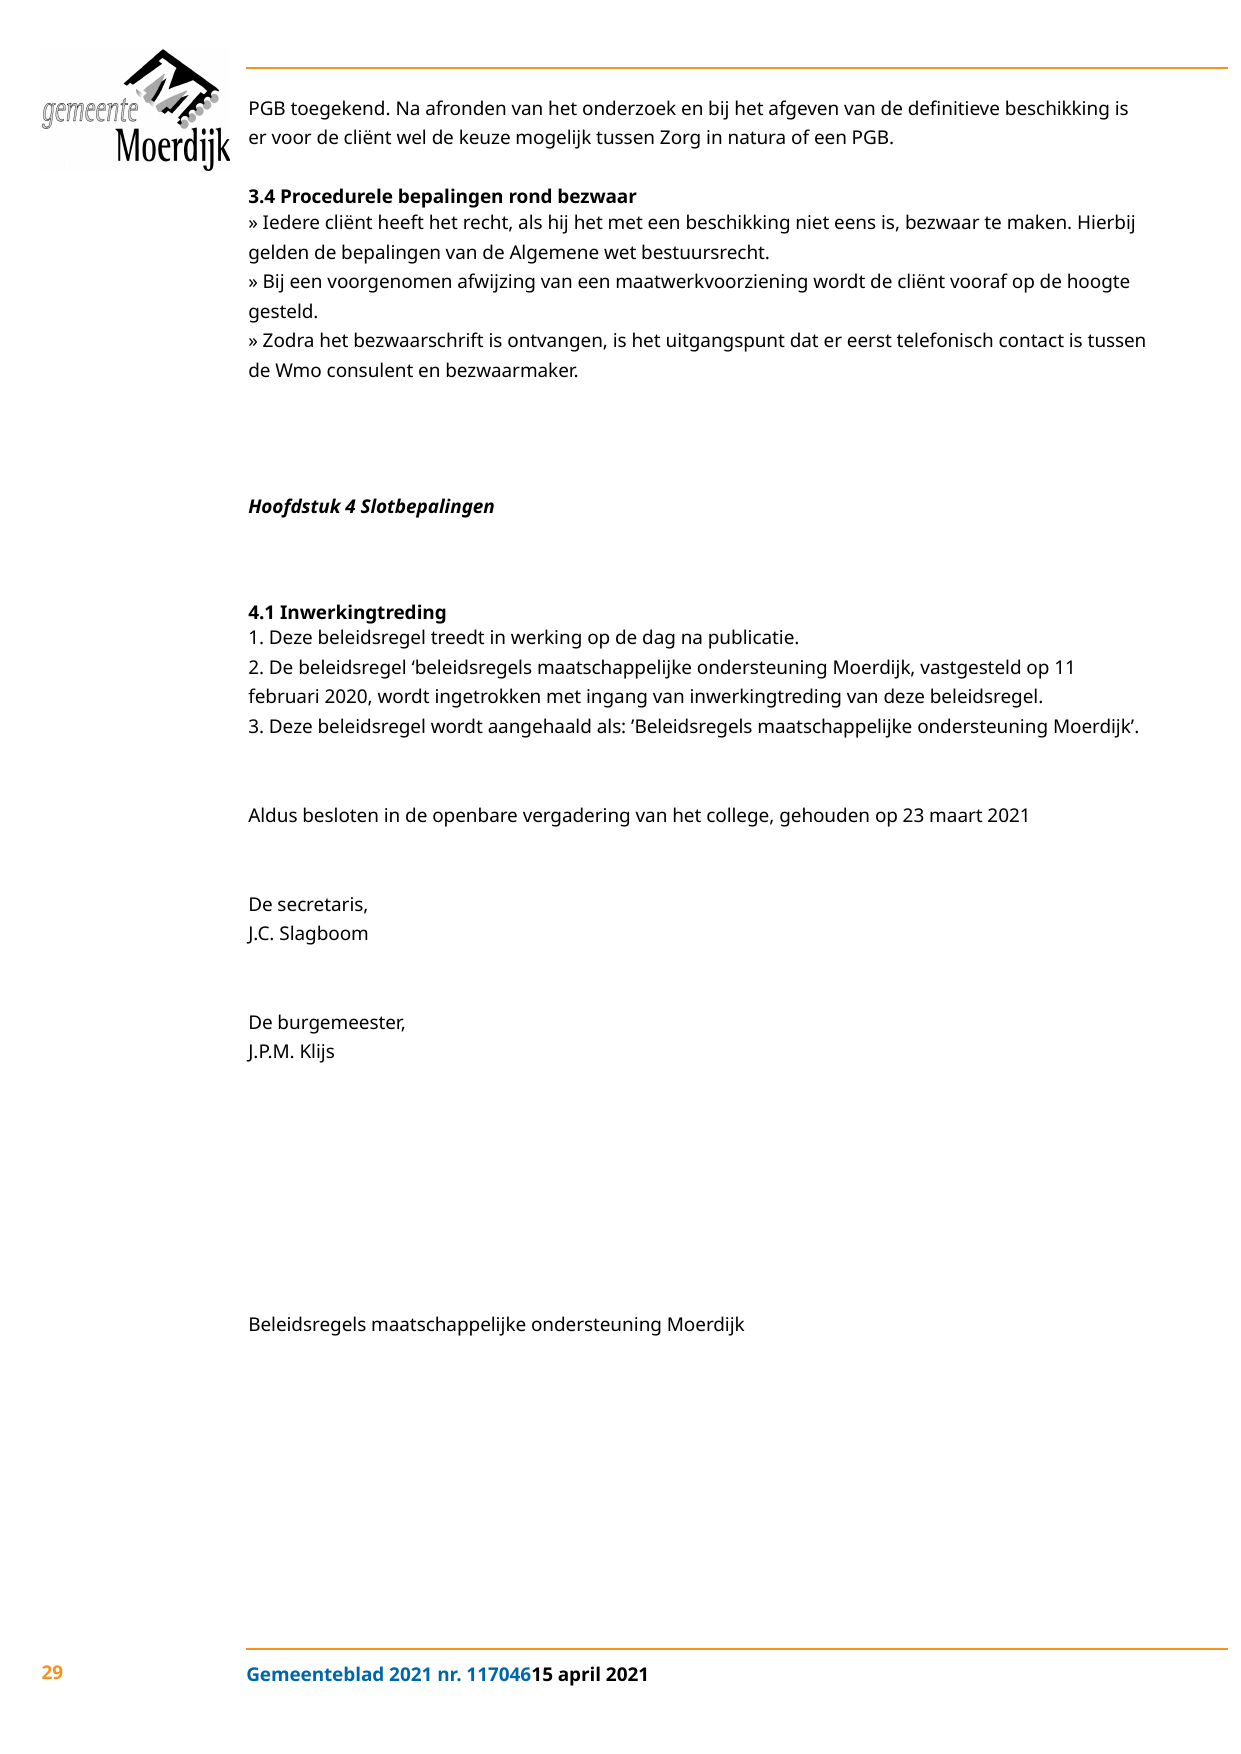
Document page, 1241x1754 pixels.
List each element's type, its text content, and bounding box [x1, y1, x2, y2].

text De secretaris, [248, 891, 1152, 917]
text De burgemeester, [248, 1009, 1152, 1035]
text PGB toegekend. Na afronden van het onderzoek en bij het afgeven van de definitieve beschikking is er voor de cliënt wel de keuze mogelijk tussen Zorg in natura of een PGB. [248, 95, 1152, 150]
text Beleidsregels maatschappelijke ondersteuning Moerdijk [248, 1311, 1152, 1337]
text » Bij een voorgenomen afwijzing van een maatwerkvoorziening wordt de cliënt vooraf op de hoogte gesteld. [248, 268, 1152, 324]
text 3.4 Procedurele bepalingen rond bezwaar [248, 183, 1152, 209]
text 3. Deze beleidsregel wordt aangehaald als: ’Beleidsregels maatschappelijke ondersteuning Moerdijk’. [248, 713, 1152, 739]
text » Iedere cliënt heeft het recht, als hij het met een beschikking niet eens is, bezwaar te maken. Hierbij gelden de bepalingen van de Algemene wet bestuursrecht. [248, 209, 1152, 264]
picture [41, 47, 231, 172]
text Hoofdstuk 4 Slotbepalingen [248, 492, 1152, 520]
text J.C. Slagboom [248, 920, 1152, 946]
text J.P.M. Klijs [248, 1039, 1152, 1064]
text Aldus besloten in de openbare vergadering van het college, gehouden op 23 maart 2021 [248, 802, 1152, 828]
text 4.1 Inwerkingtreding [248, 599, 1152, 624]
text 1. Deze beleidsregel treedt in werking op de dag na publicatie. [248, 624, 1152, 650]
text » Zodra het bezwaarschrift is ontvangen, is het uitgangspunt dat er eerst telefonisch contact is tussen de Wmo consulent en bezwaarmaker. [248, 328, 1152, 383]
text 2. De beleidsregel ‘beleidsregels maatschappelijke ondersteuning Moerdijk, vastgesteld op 11 februari 2020, wordt ingetrokken met ingang van inwerkingtreding van deze beleidsregel. [248, 654, 1152, 709]
